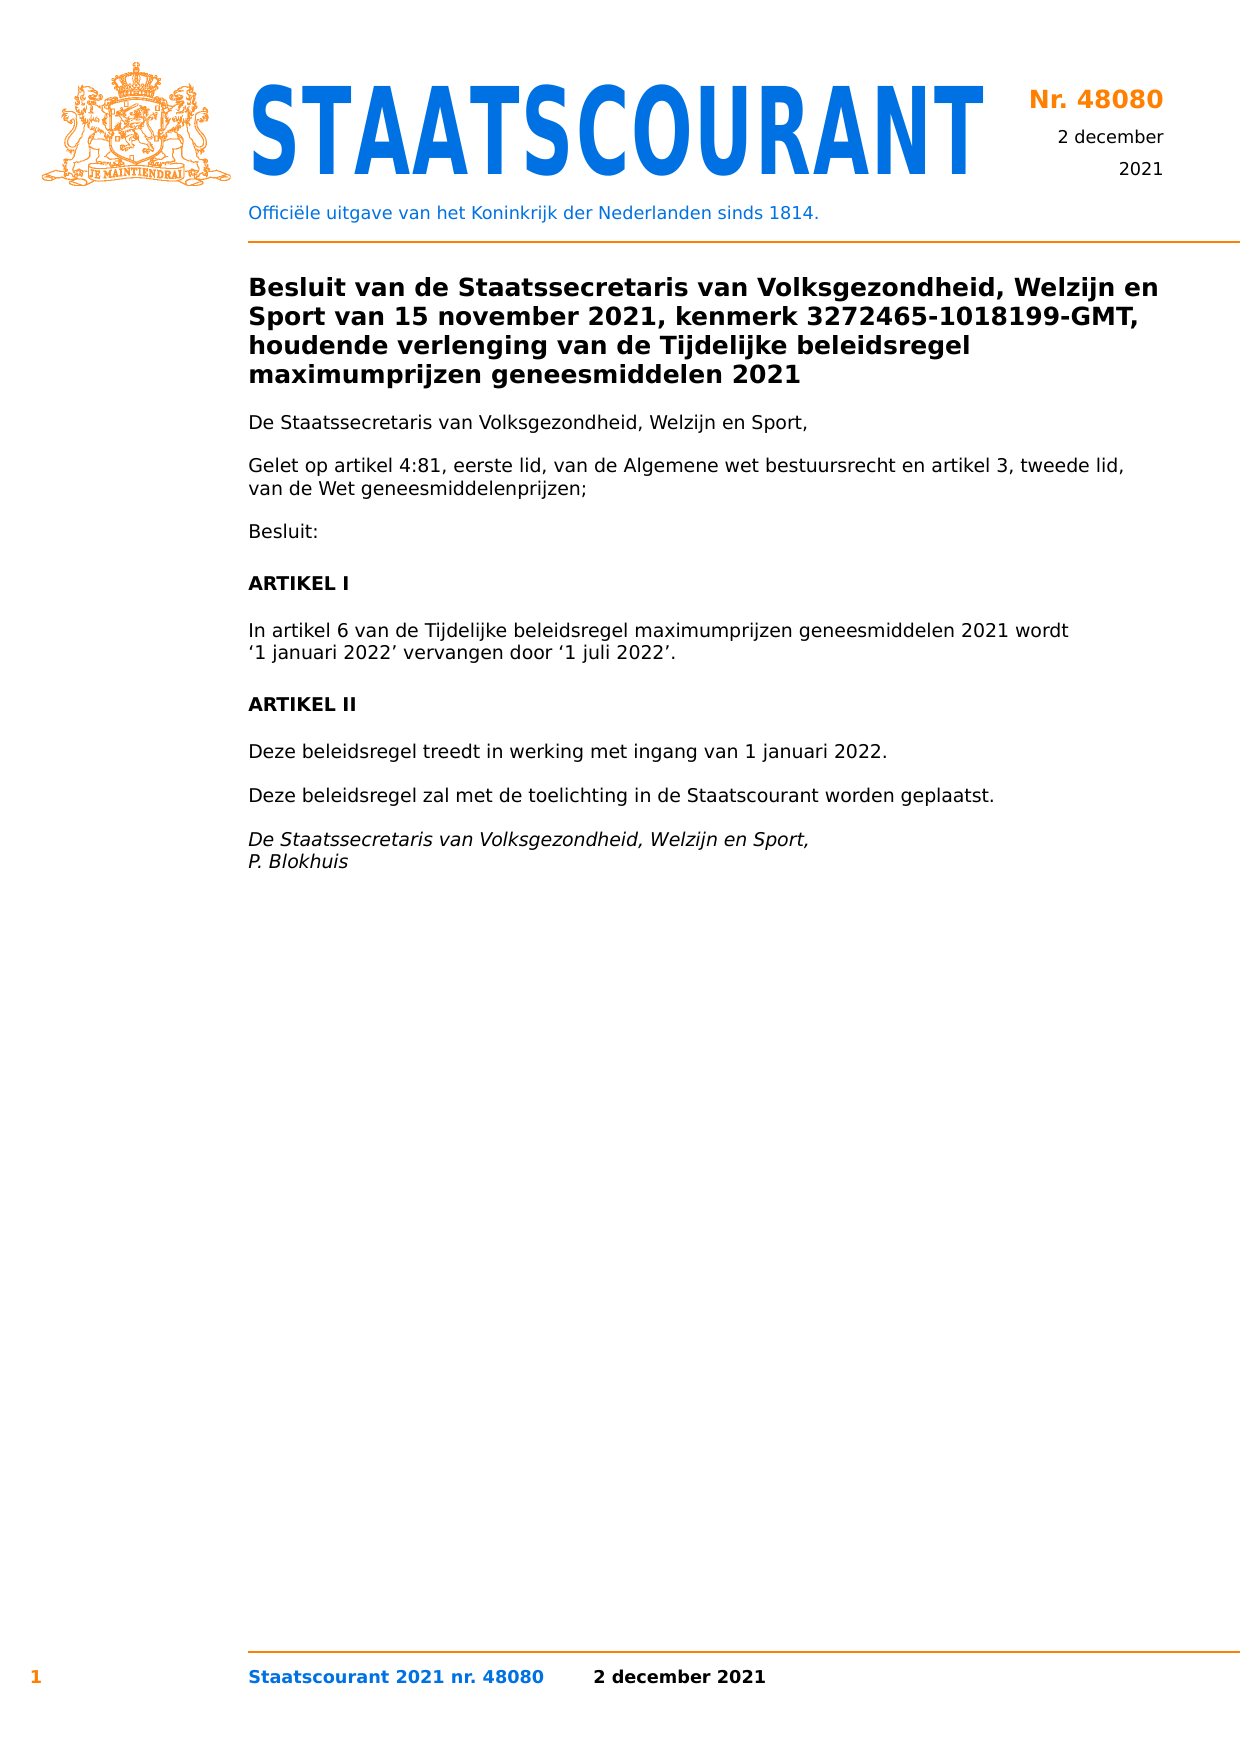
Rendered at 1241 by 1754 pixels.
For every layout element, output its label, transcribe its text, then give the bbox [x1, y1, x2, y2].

table_header Nr. 48080 [998, 62, 1240, 121]
text De Staatssecretaris van Volksgezondheid, Welzijn en Sport, P. Blokhuis [248, 829, 1163, 873]
subtitle ARTIKEL I [248, 573, 1163, 595]
table_cell 2021 [998, 153, 1240, 203]
table_header STAATSCOURANT [248, 62, 998, 203]
text Besluit: [248, 521, 1163, 543]
picture [41, 62, 231, 186]
table_cell 2 december [998, 121, 1240, 153]
text Gelet op artikel 4:81, eerste lid, van de Algemene wet bestuursrecht en artikel 3, tweede lid, van de Wet geneesmiddelenprijzen; [248, 455, 1163, 499]
text Deze beleidsregel treedt in werking met ingang van 1 januari 2022. [248, 741, 1163, 763]
text Deze beleidsregel zal met de toelichting in de Staatscourant worden geplaatst. [248, 785, 1163, 807]
subtitle Besluit van de Staatssecretaris van Volksgezondheid, Welzijn en Sport van 15 november 2021, kenmerk 3272465-1018199-GMT, houdende verlenging van de Tijdelijke beleidsregel maximumprijzen geneesmiddelen 2021 [248, 273, 1163, 390]
text In artikel 6 van de Tijdelijke beleidsregel maximumprijzen geneesmiddelen 2021 wordt ‘1 januari 2022’ vervangen door ‘1 juli 2022’. [248, 620, 1163, 664]
table_header [25, 62, 248, 241]
table_cell Officiële uitgave van het Koninkrijk der Nederlanden sinds 1814. [248, 203, 1240, 241]
subtitle ARTIKEL II [248, 694, 1163, 716]
text De Staatssecretaris van Volksgezondheid, Welzijn en Sport, [248, 412, 1163, 433]
